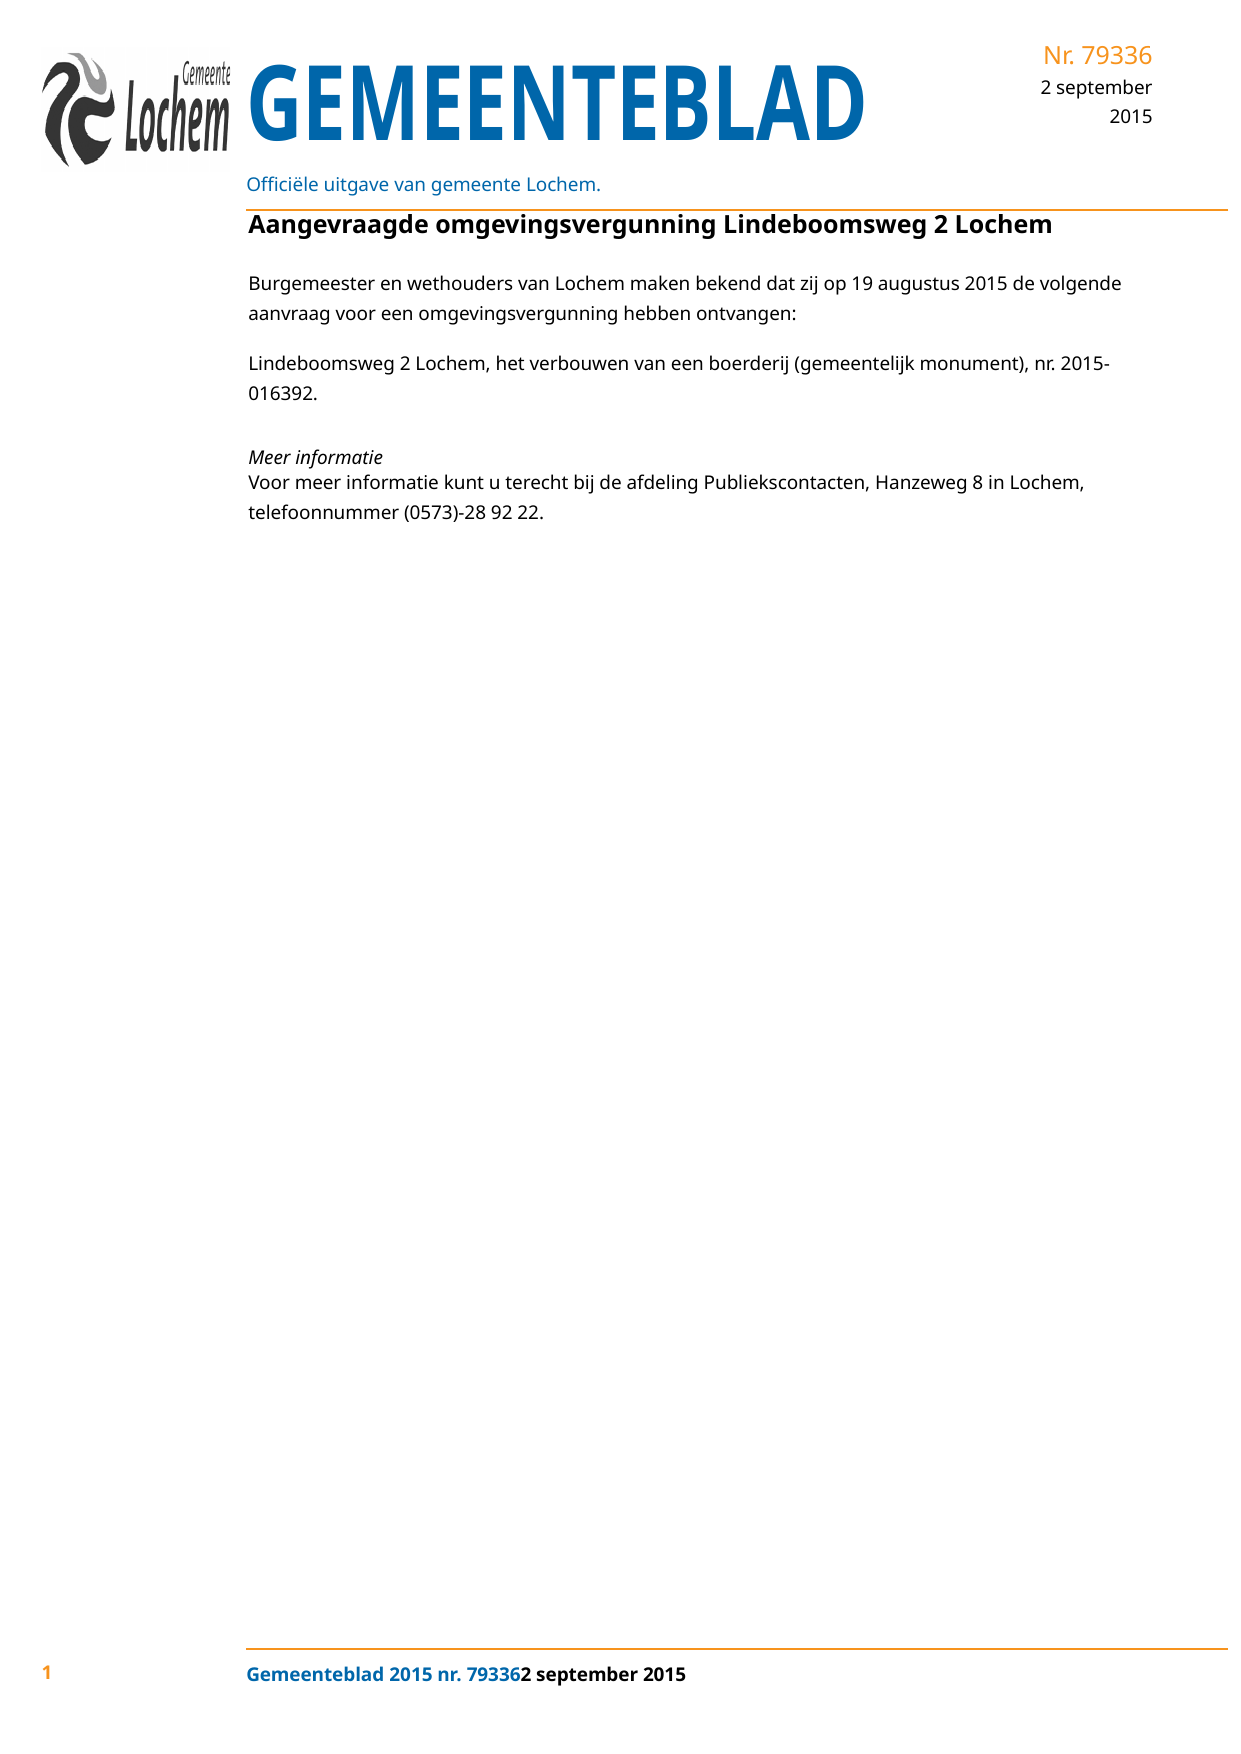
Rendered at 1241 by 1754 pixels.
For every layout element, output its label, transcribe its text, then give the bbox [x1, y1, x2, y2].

text Voor meer informatie kunt u terecht bij de afdeling Publiekscontacten, Hanzeweg 8 in Lochem, telefoonnummer (0573)-28 92 22. [248, 469, 1152, 525]
picture [41, 47, 231, 172]
text Aangevraagde omgevingsvergunning Lindeboomsweg 2 Lochem [248, 211, 1152, 241]
text Meer informatie [248, 444, 1152, 469]
text Lindeboomsweg 2 Lochem, het verbouwen van een boerderij (gemeentelijk monument), nr. 2015-016392. [248, 350, 1152, 406]
text Burgemeester en wethouders van Lochem maken bekend dat zij op 19 augustus 2015 de volgende aanvraag voor een omgevingsvergunning hebben ontvangen: [248, 270, 1152, 326]
